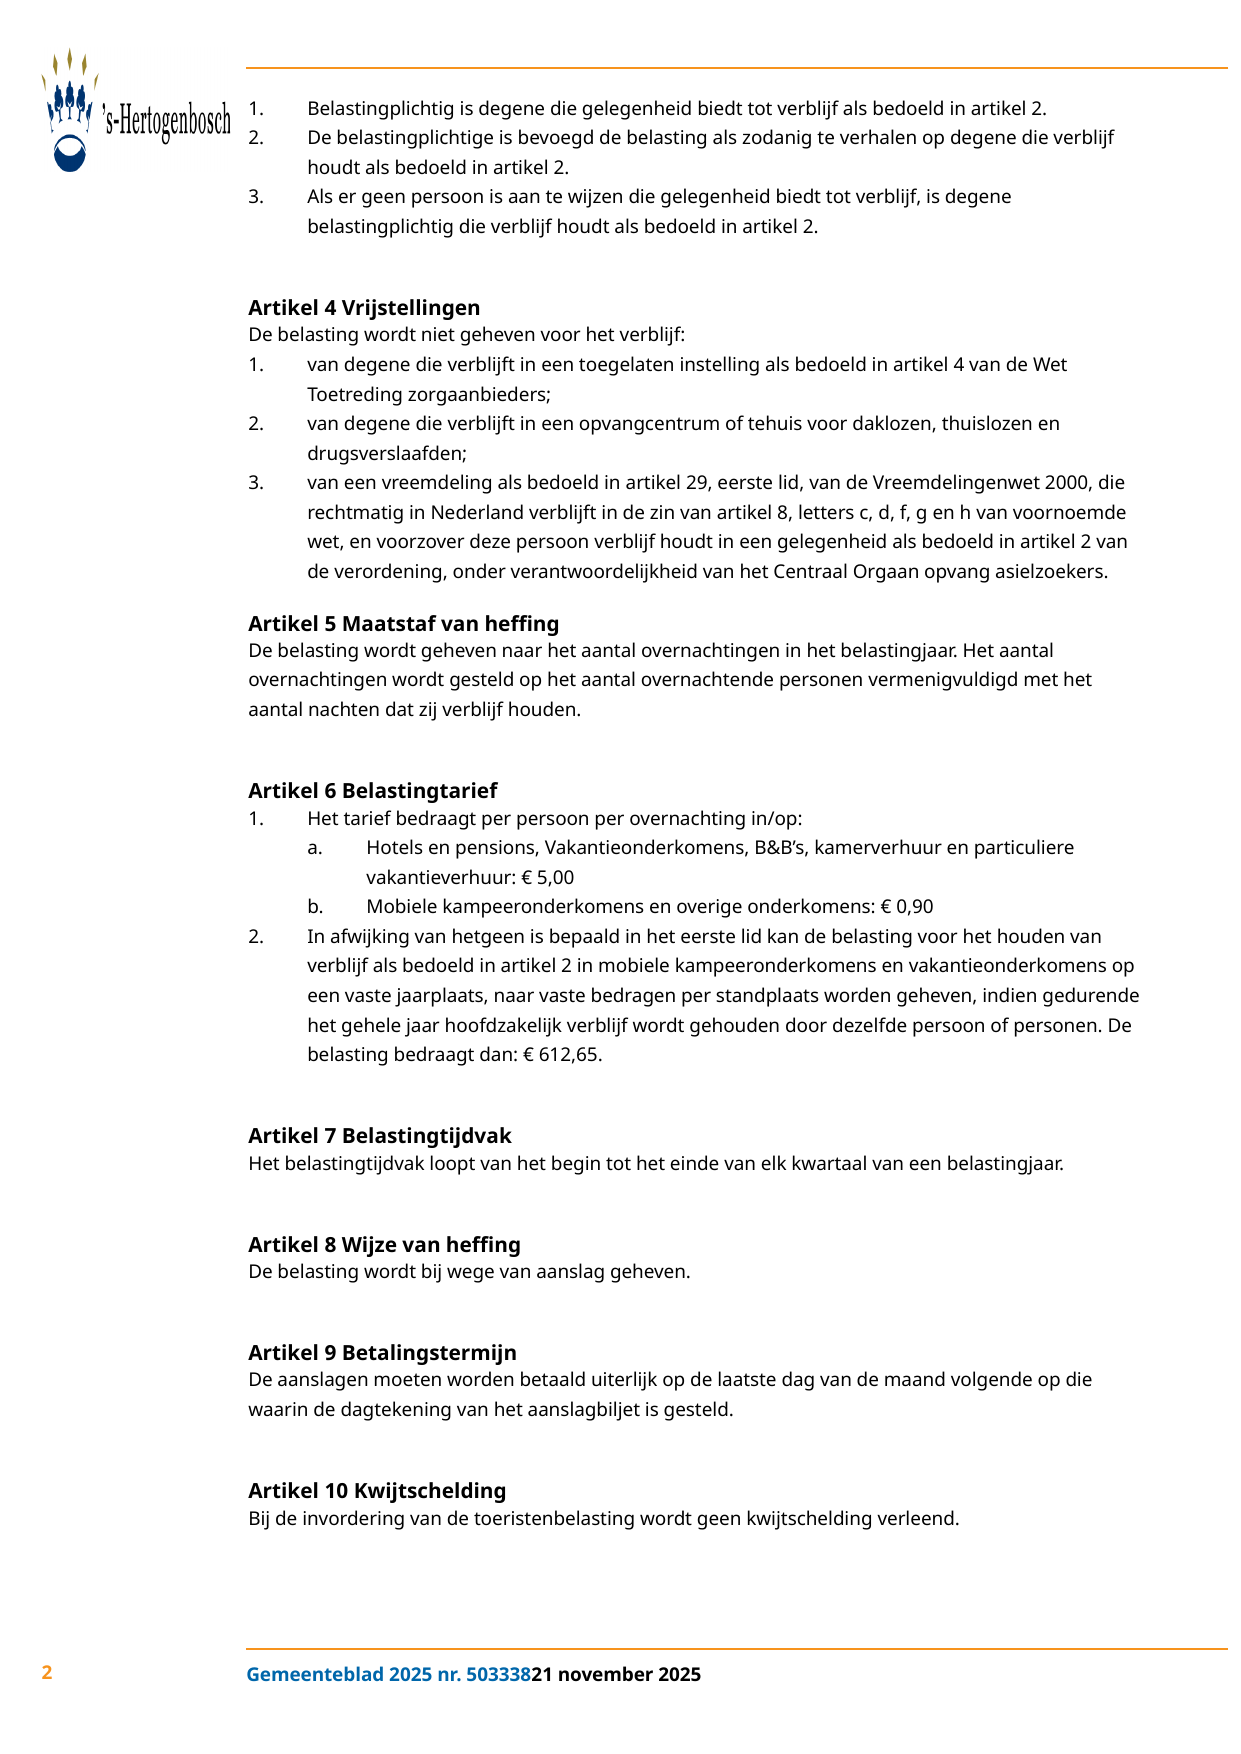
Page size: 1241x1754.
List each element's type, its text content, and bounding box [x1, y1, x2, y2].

list Belastingplichtig is degene die gelegenheid biedt tot verblijf als bedoeld in artikel 2. [248, 95, 1152, 121]
text Artikel 8 Wijze van heffing [248, 1230, 1152, 1258]
text Artikel 5 Maatstaf van heffing [248, 609, 1152, 637]
list van een vreemdeling als bedoeld in artikel 29, eerste lid, van de Vreemdelingenwet 2000, die rechtmatig in Nederland verblijft in de zin van artikel 8, letters c, d, f, g en h van voornoemde wet, en voorzover deze persoon verblijf houdt in een gelegenheid als bedoeld in artikel 2 van de verordening, onder verantwoordelijkheid van het Centraal Orgaan opvang asielzoekers. [248, 469, 1152, 584]
picture [41, 47, 231, 172]
text Artikel 10 Kwijtschelding [248, 1476, 1152, 1505]
text Artikel 7 Belastingtijdvak [248, 1121, 1152, 1150]
text Artikel 4 Vrijstellingen [248, 293, 1152, 322]
text Artikel 6 Belastingtarief [248, 776, 1152, 805]
list Mobiele kampeeronderkomens en overige onderkomens: € 0,90 [307, 893, 1152, 919]
list In afwijking van hetgeen is bepaald in het eerste lid kan de belasting voor het houden van verblijf als bedoeld in artikel 2 in mobiele kampeeronderkomens en vakantieonderkomens op een vaste jaarplaats, naar vaste bedragen per standplaats worden geheven, indien gedurende het gehele jaar hoofdzakelijk verblijf wordt gehouden door dezelfde persoon of personen. De belasting bedraagt dan: € 612,65. [248, 923, 1152, 1067]
list van degene die verblijft in een toegelaten instelling als bedoeld in artikel 4 van de Wet Toetreding zorgaanbieders; [248, 351, 1152, 406]
list Hotels en pensions, Vakantieonderkomens, B&B’s, kamerverhuur en particuliere vakantieverhuur: € 5,00 [307, 834, 1152, 889]
text De belasting wordt geheven naar het aantal overnachtingen in het belastingjaar. Het aantal overnachtingen wordt gesteld op het aantal overnachtende personen vermenigvuldigd met het aantal nachten dat zij verblijf houden. [248, 637, 1152, 722]
list Als er geen persoon is aan te wijzen die gelegenheid biedt tot verblijf, is degene belastingplichtig die verblijf houdt als bedoeld in artikel 2. [248, 183, 1152, 239]
list De belastingplichtige is bevoegd de belasting als zodanig te verhalen op degene die verblijf houdt als bedoeld in artikel 2. [248, 124, 1152, 180]
text De belasting wordt bij wege van aanslag geheven. [248, 1258, 1152, 1284]
text Artikel 9 Betalingstermijn [248, 1338, 1152, 1367]
list van degene die verblijft in een opvangcentrum of tehuis voor daklozen, thuislozen en drugsverslaafden; [248, 410, 1152, 466]
text De belasting wordt niet geheven voor het verblijf: [248, 322, 1152, 347]
text Bij de invordering van de toeristenbelasting wordt geen kwijtschelding verleend. [248, 1505, 1152, 1530]
text Het belastingtijdvak loopt van het begin tot het einde van elk kwartaal van een belastingjaar. [248, 1150, 1152, 1176]
list Het tarief bedraagt per persoon per overnachting in/op: [248, 805, 1152, 830]
text De aanslagen moeten worden betaald uiterlijk op de laatste dag van de maand volgende op die waarin de dagtekening van het aanslagbiljet is gesteld. [248, 1367, 1152, 1422]
